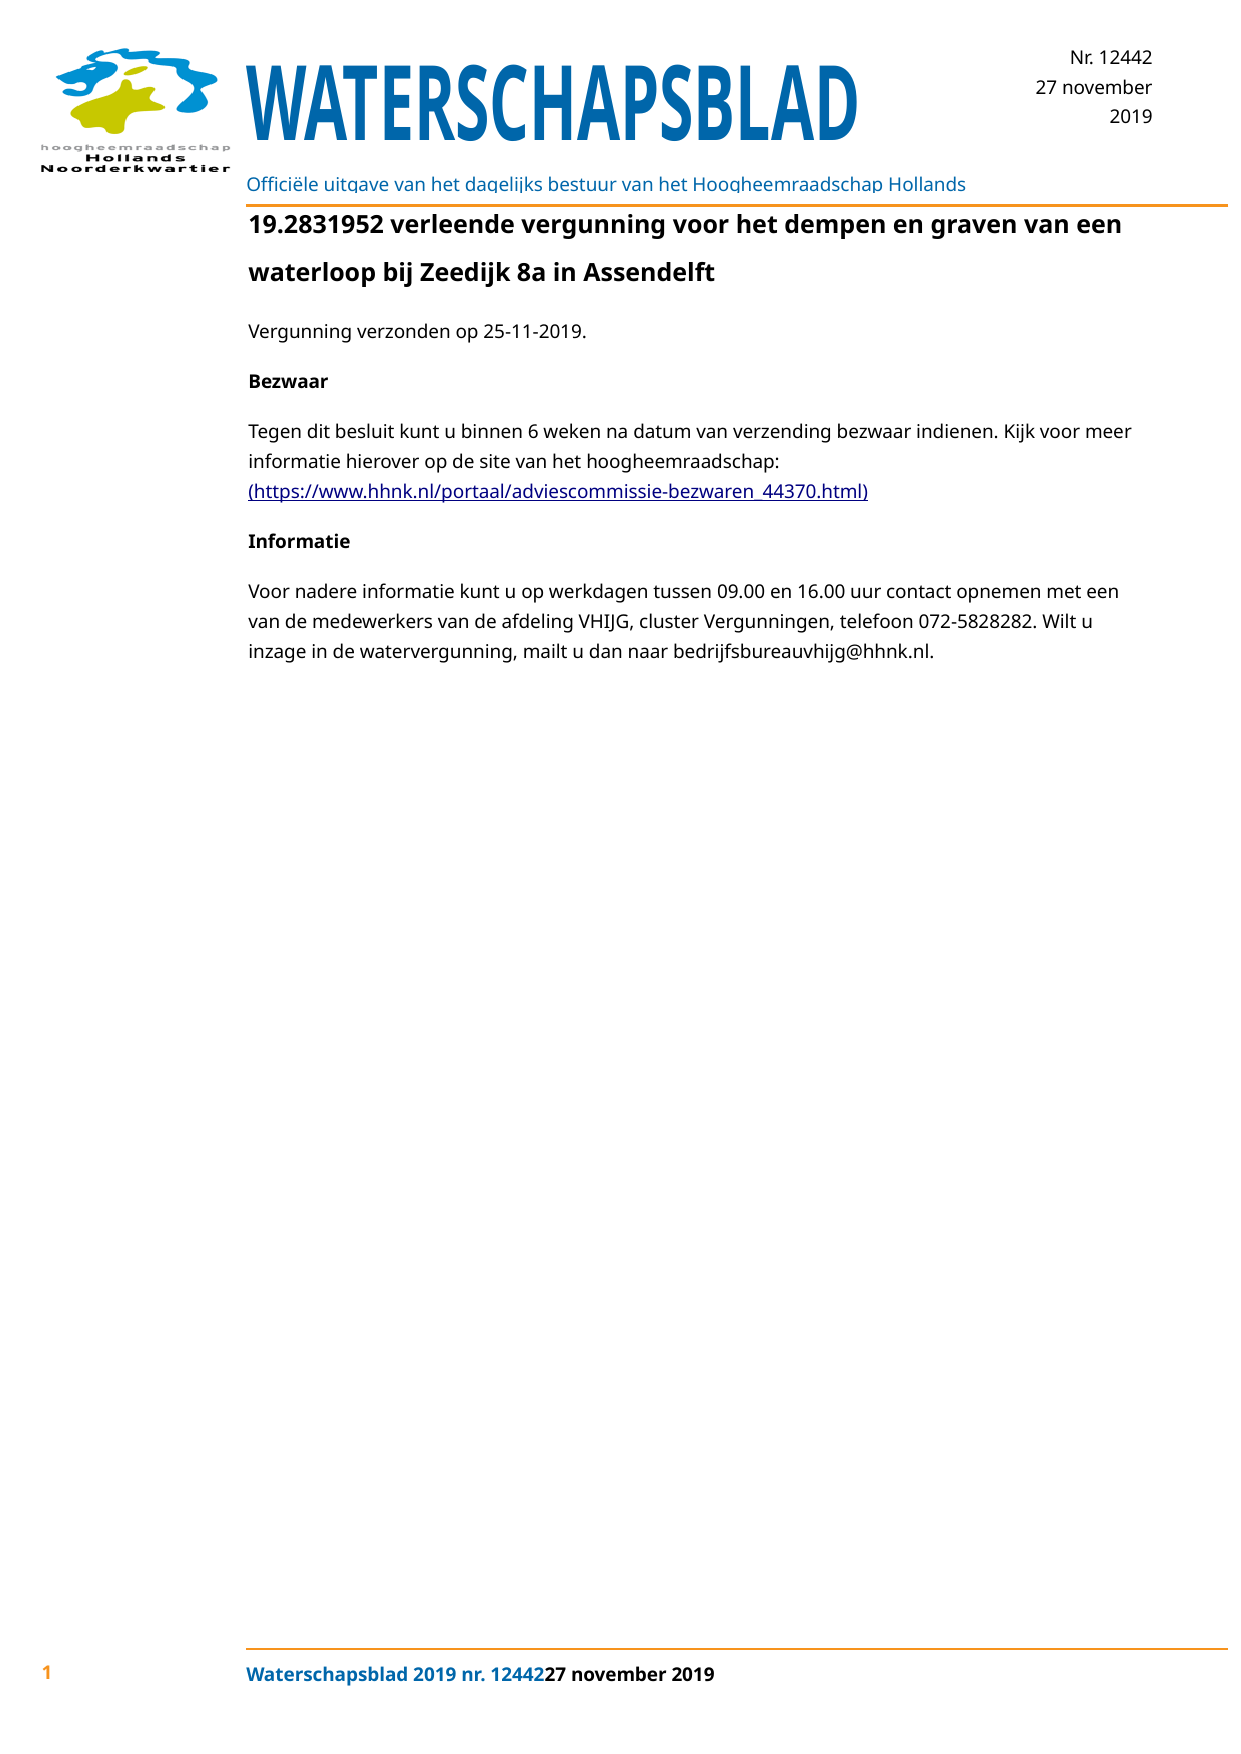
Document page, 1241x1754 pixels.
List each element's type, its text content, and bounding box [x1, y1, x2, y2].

picture [41, 47, 231, 172]
text Voor nadere informatie kunt u op werkdagen tussen 09.00 en 16.00 uur contact opnemen met een van de medewerkers van de afdeling VHIJG, cluster Vergunningen, telefoon 072-5828282. Wilt u inzage in de watervergunning, mailt u dan naar bedrijfsbureauvhijg@hhnk.nl. [248, 579, 1152, 664]
text Tegen dit besluit kunt u binnen 6 weken na datum van verzending bezwaar indienen. Kijk voor meer informatie hierover op de site van het hoogheemraadschap: (https://www.hhnk.nl/portaal/adviescommissie-bezwaren_44370.html) [248, 419, 1152, 504]
text Bezwaar [248, 368, 1152, 394]
text Vergunning verzonden op 25-11-2019. [248, 318, 1152, 344]
text Informatie [248, 528, 1152, 554]
text 19.2831952 verleende vergunning voor het dempen en graven van een waterloop bij Zeedijk 8a in Assendelft [248, 207, 1152, 288]
